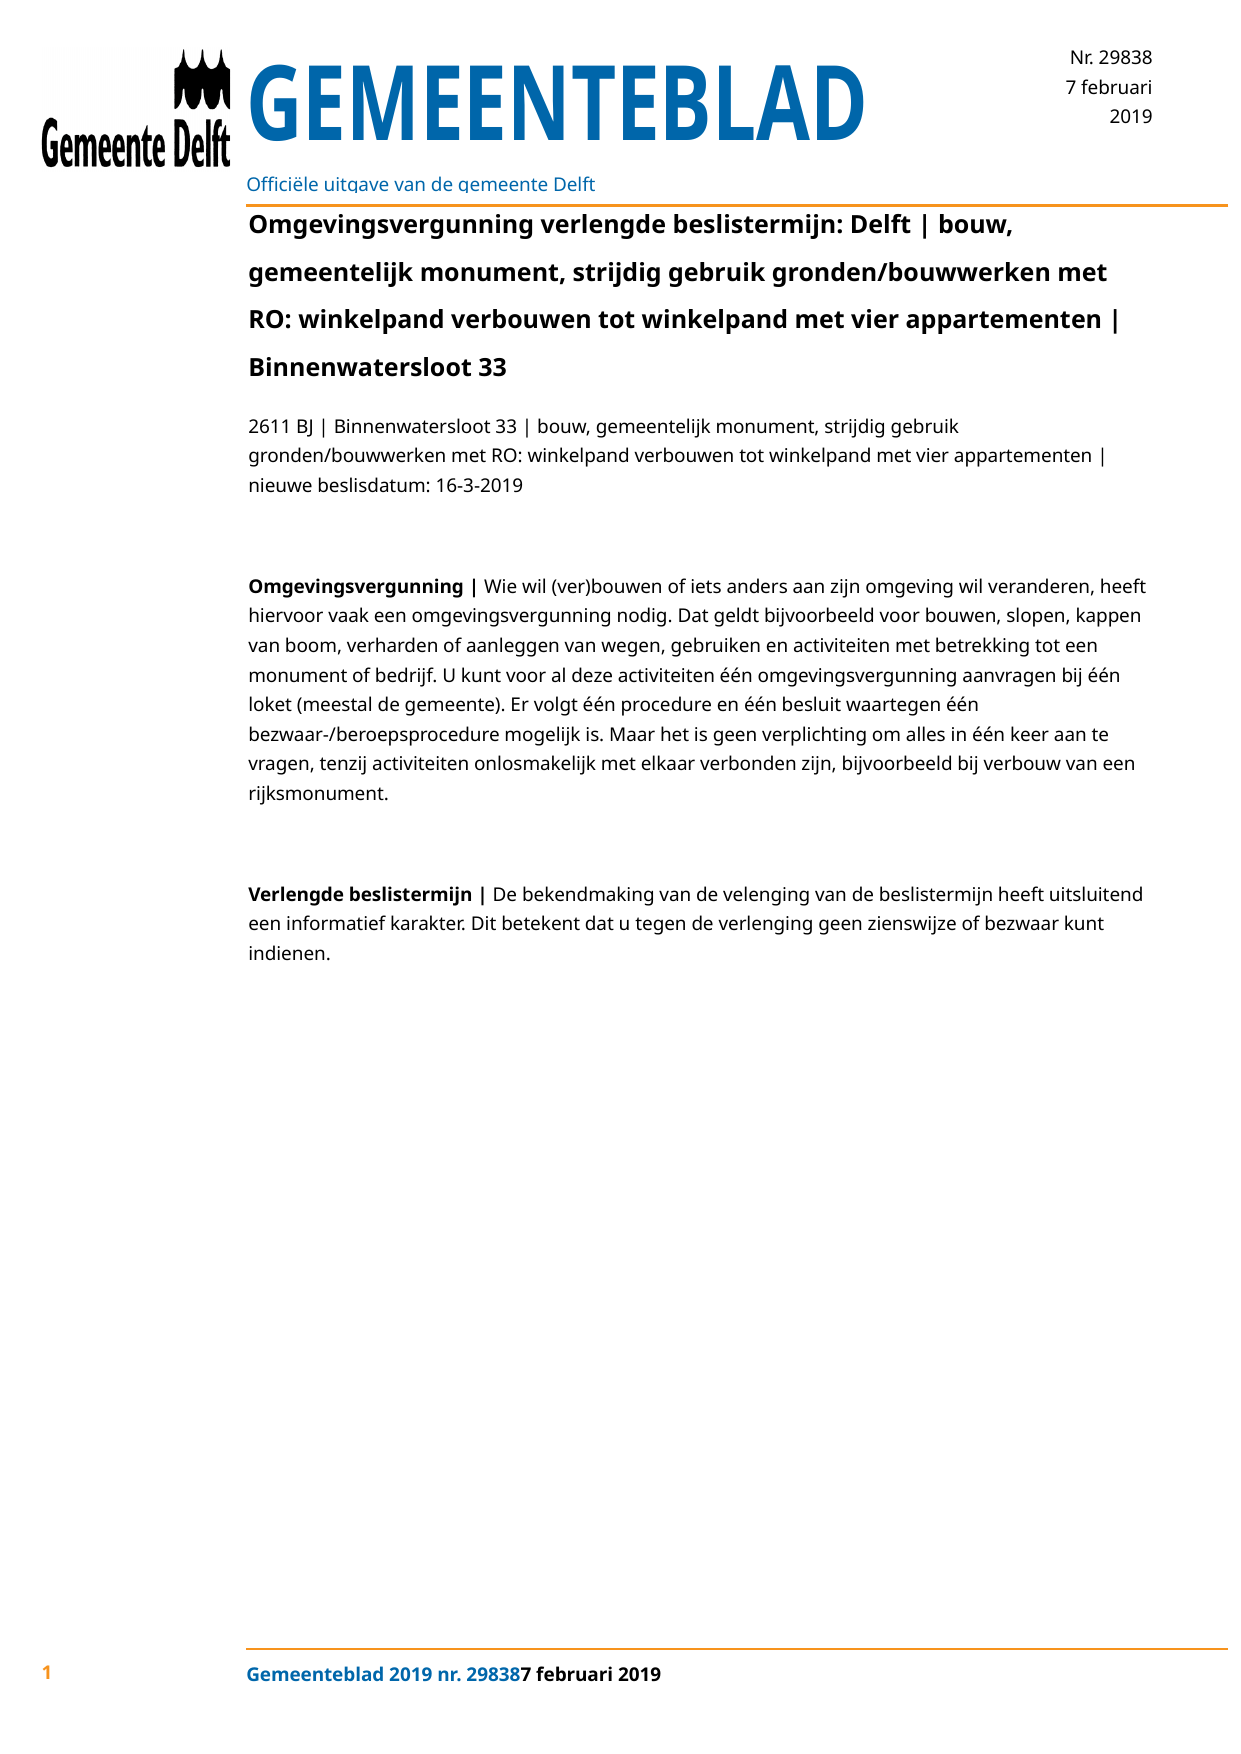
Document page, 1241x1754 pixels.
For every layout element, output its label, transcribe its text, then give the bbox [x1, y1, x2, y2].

picture [41, 47, 231, 172]
text Omgevingsvergunning | Wie wil (ver)bouwen of iets anders aan zijn omgeving wil veranderen, heeft hiervoor vaak een omgevingsvergunning nodig. Dat geldt bijvoorbeeld voor bouwen, slopen, kappen van boom, verharden of aanleggen van wegen, gebruiken en activiteiten met betrekking tot een monument of bedrijf. U kunt voor al deze activiteiten één omgevingsvergunning aanvragen bij één loket (meestal de gemeente). Er volgt één procedure en één besluit waartegen één bezwaar-/beroepsprocedure mogelijk is. Maar het is geen verplichting om alles in één keer aan te vragen, tenzij activiteiten onlosmakelijk met elkaar verbonden zijn, bijvoorbeeld bij verbouw van een rijksmonument. [248, 573, 1152, 806]
text 2611 BJ | Binnenwatersloot 33 | bouw, gemeentelijk monument, strijdig gebruik gronden/bouwwerken met RO: winkelpand verbouwen tot winkelpand met vier appartementen | nieuwe beslisdatum: 16-3-2019 [248, 413, 1152, 498]
text Verlengde beslistermijn | De bekendmaking van de velenging van de beslistermijn heeft uitsluitend een informatief karakter. Dit betekent dat u tegen de verlenging geen zienswijze of bezwaar kunt indienen. [248, 881, 1152, 966]
text Omgevingsvergunning verlengde beslistermijn: Delft | bouw, gemeentelijk monument, strijdig gebruik gronden/bouwwerken met RO: winkelpand verbouwen tot winkelpand met vier appartementen | Binnenwatersloot 33 [248, 207, 1152, 384]
